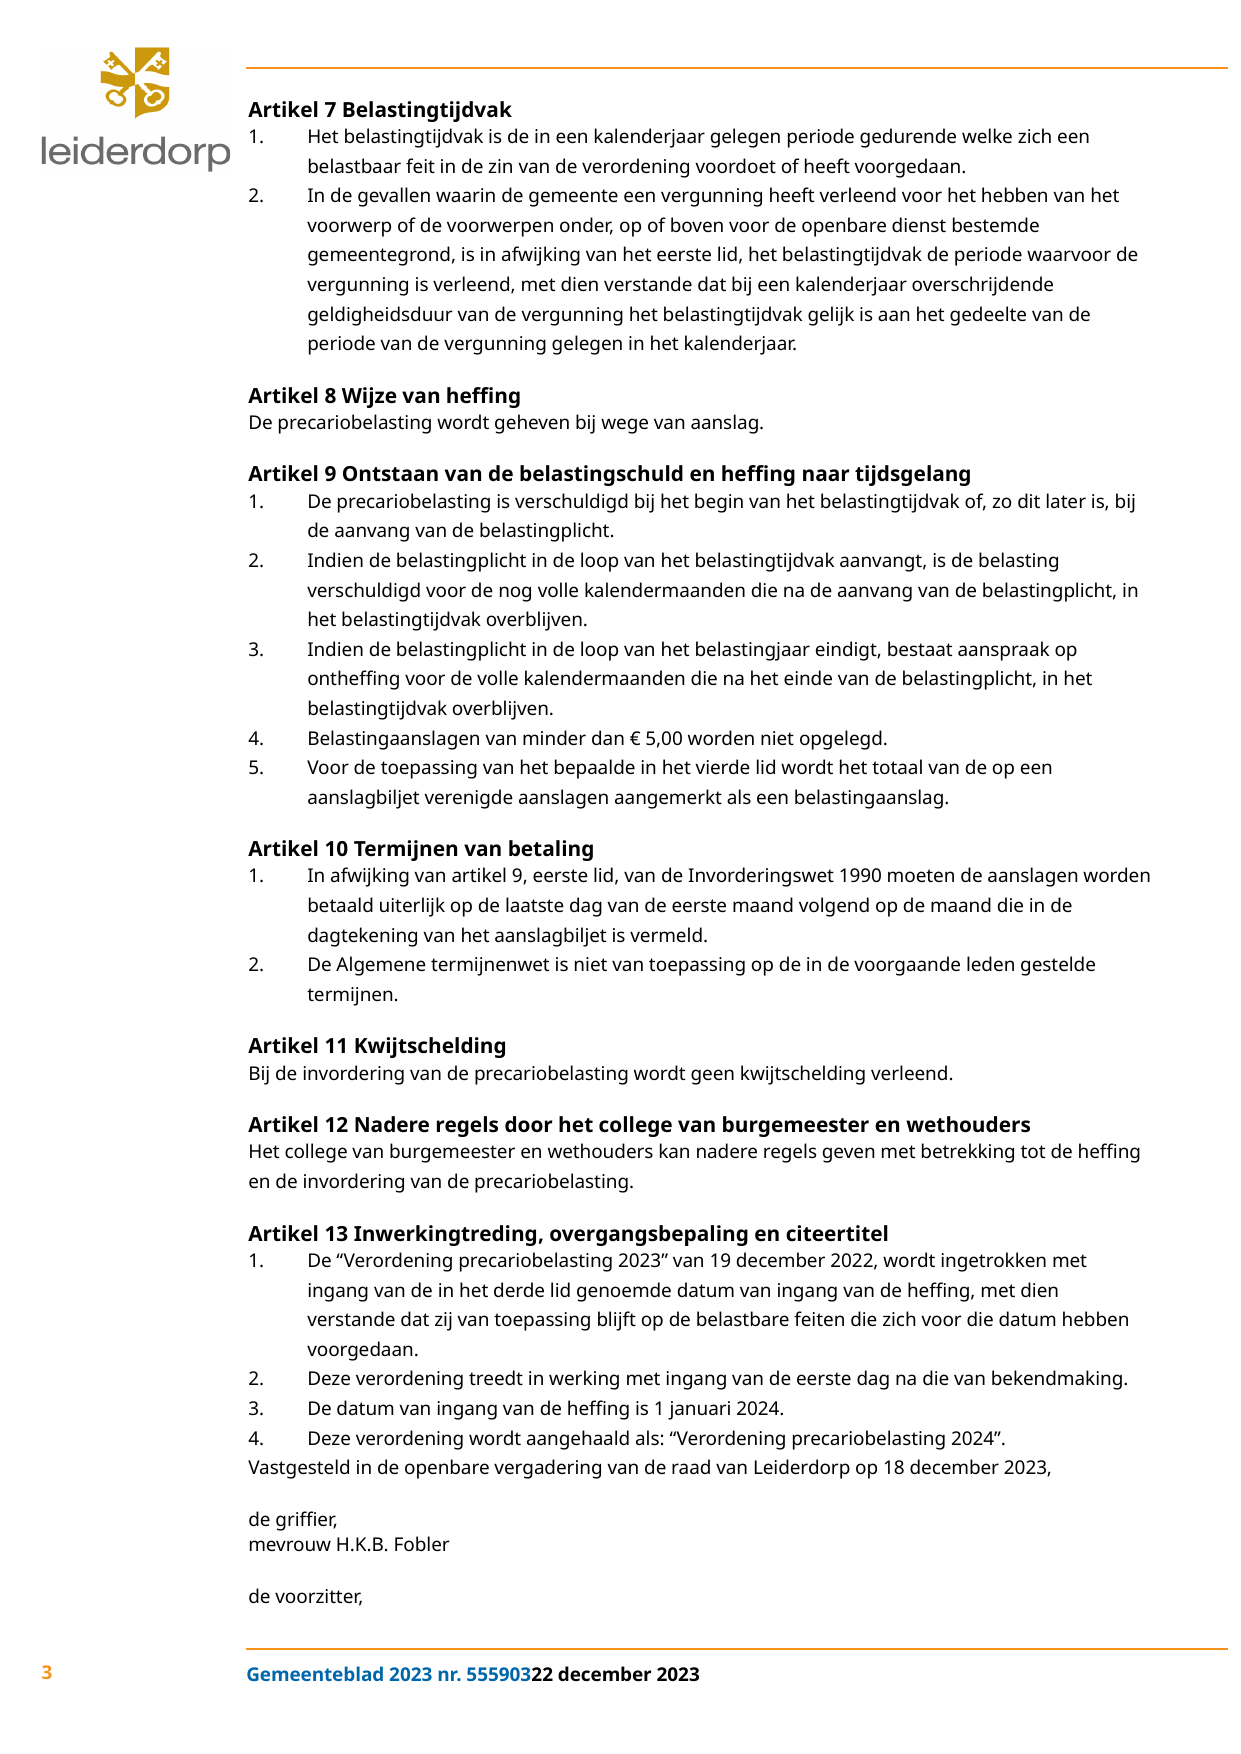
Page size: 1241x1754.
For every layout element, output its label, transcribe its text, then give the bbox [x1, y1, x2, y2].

list Belastingaanslagen van minder dan € 5,00 worden niet opgelegd. [248, 725, 1152, 750]
text Artikel 13 Inwerkingtreding, overgangsbepaling en citeertitel [248, 1219, 1152, 1247]
text Artikel 8 Wijze van heffing [248, 381, 1152, 409]
text Artikel 9 Ontstaan van de belastingschuld en heffing naar tijdsgelang [248, 459, 1152, 488]
text mevrouw H.K.B. Fobler [248, 1531, 1152, 1557]
text Bij de invordering van de precariobelasting wordt geen kwijtschelding verleend. [248, 1060, 1152, 1086]
list Deze verordening treedt in werking met ingang van de eerste dag na die van bekendmaking. [248, 1366, 1152, 1391]
list De precariobelasting is verschuldigd bij het begin van het belastingtijdvak of, zo dit later is, bij de aanvang van de belastingplicht. [248, 488, 1152, 543]
text de griffier, [248, 1506, 1152, 1531]
list De Algemene termijnenwet is niet van toepassing op de in de voorgaande leden gestelde termijnen. [248, 951, 1152, 1007]
list Het belastingtijdvak is de in een kalenderjaar gelegen periode gedurende welke zich een belastbaar feit in de zin van de verordening voordoet of heeft voorgedaan. [248, 123, 1152, 178]
list In afwijking van artikel 9, eerste lid, van de Invorderingswet 1990 moeten de aanslagen worden betaald uiterlijk op de laatste dag van de eerste maand volgend op de maand die in de dagtekening van het aanslagbiljet is vermeld. [248, 863, 1152, 948]
list Deze verordening wordt aangehaald als: “Verordening precariobelasting 2024”. [248, 1425, 1152, 1450]
list De “Verordening precariobelasting 2023” van 19 december 2022, wordt ingetrokken met ingang van de in het derde lid genoemde datum van ingang van de heffing, met dien verstande dat zij van toepassing blijft op de belastbare feiten die zich voor die datum hebben voorgedaan. [248, 1247, 1152, 1362]
list In de gevallen waarin de gemeente een vergunning heeft verleend voor het hebben van het voorwerp of de voorwerpen onder, op of boven voor de openbare dienst bestemde gemeentegrond, is in afwijking van het eerste lid, het belastingtijdvak de periode waarvoor de vergunning is verleend, met dien verstande dat bij een kalenderjaar overschrijdende geldigheidsduur van de vergunning het belastingtijdvak gelijk is aan het gedeelte van de periode van de vergunning gelegen in het kalenderjaar. [248, 182, 1152, 356]
text Artikel 11 Kwijtschelding [248, 1031, 1152, 1060]
text Artikel 7 Belastingtijdvak [248, 95, 1152, 123]
text Het college van burgemeester en wethouders kan nadere regels geven met betrekking tot de heffing en de invordering van de precariobelasting. [248, 1139, 1152, 1194]
text De precariobelasting wordt geheven bij wege van aanslag. [248, 409, 1152, 435]
text de voorzitter, [248, 1583, 1152, 1609]
list De datum van ingang van de heffing is 1 januari 2024. [248, 1395, 1152, 1421]
text Artikel 12 Nadere regels door het college van burgemeester en wethouders [248, 1110, 1152, 1139]
list Indien de belastingplicht in de loop van het belastingtijdvak aanvangt, is de belasting verschuldigd voor de nog volle kalendermaanden die na de aanvang van de belastingplicht, in het belastingtijdvak overblijven. [248, 547, 1152, 632]
text Artikel 10 Termijnen van betaling [248, 834, 1152, 863]
picture [41, 47, 231, 172]
text Vastgesteld in de openbare vergadering van de raad van Leiderdorp op 18 december 2023, [248, 1454, 1152, 1480]
list Indien de belastingplicht in de loop van het belastingjaar eindigt, bestaat aanspraak op ontheffing voor de volle kalendermaanden die na het einde van de belastingplicht, in het belastingtijdvak overblijven. [248, 636, 1152, 721]
list Voor de toepassing van het bepaalde in het vierde lid wordt het totaal van de op een aanslagbiljet verenigde aanslagen aangemerkt als een belastingaanslag. [248, 754, 1152, 809]
